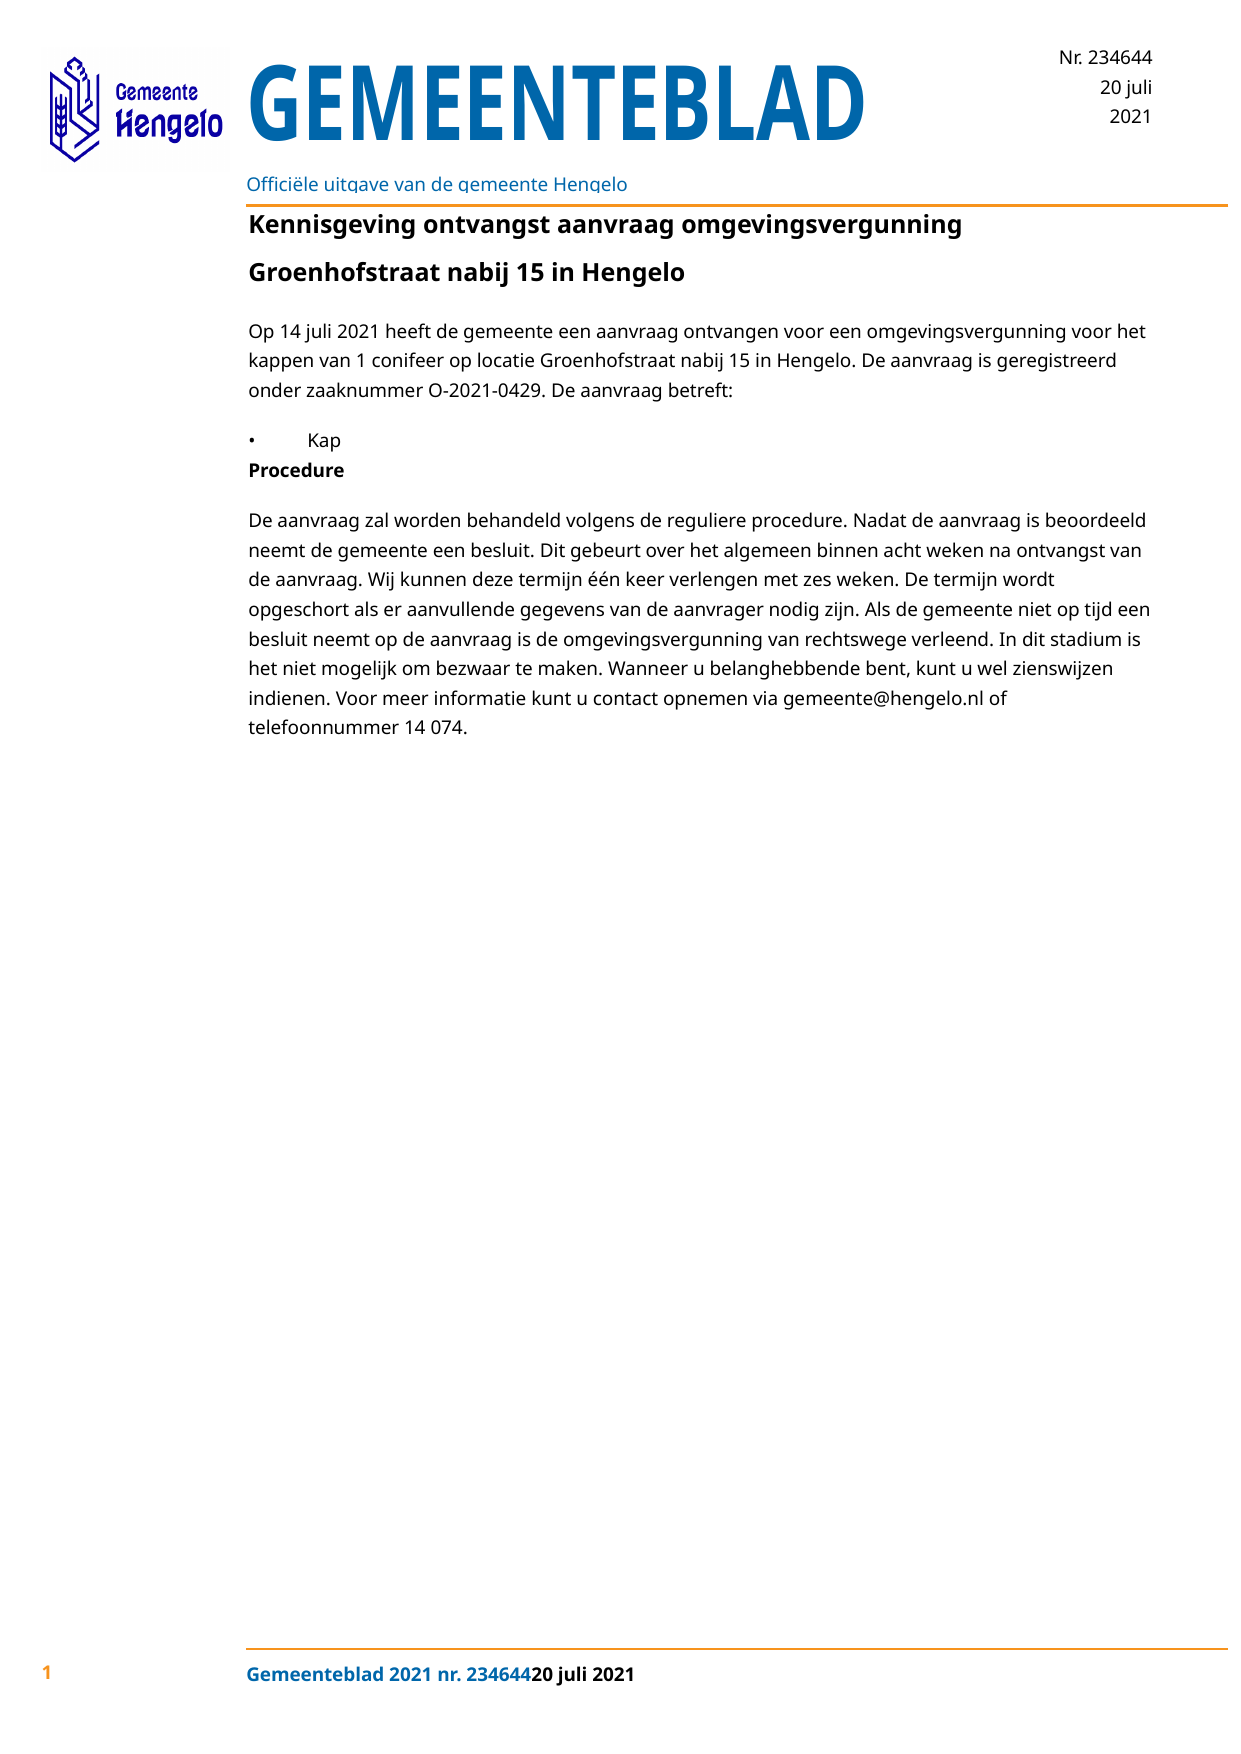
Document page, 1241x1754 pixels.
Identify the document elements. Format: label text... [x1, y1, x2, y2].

picture [41, 47, 231, 172]
text Procedure [248, 457, 1152, 483]
text Kennisgeving ontvangst aanvraag omgevingsvergunning Groenhofstraat nabij 15 in Hengelo [248, 207, 1152, 288]
text Op 14 juli 2021 heeft de gemeente een aanvraag ontvangen voor een omgevingsvergunning voor het kappen van 1 conifeer op locatie Groenhofstraat nabij 15 in Hengelo. De aanvraag is geregistreerd onder zaaknummer O-2021-0429. De aanvraag betreft: [248, 318, 1152, 403]
list Kap [248, 427, 1152, 453]
text De aanvraag zal worden behandeld volgens de reguliere procedure. Nadat de aanvraag is beoordeeld neemt de gemeente een besluit. Dit gebeurt over het algemeen binnen acht weken na ontvangst van de aanvraag. Wij kunnen deze termijn één keer verlengen met zes weken. De termijn wordt opgeschort als er aanvullende gegevens van de aanvrager nodig zijn. Als de gemeente niet op tijd een besluit neemt op de aanvraag is de omgevingsvergunning van rechtswege verleend. In dit stadium is het niet mogelijk om bezwaar te maken. Wanneer u belanghebbende bent, kunt u wel zienswijzen indienen. Voor meer informatie kunt u contact opnemen via gemeente@hengelo.nl of telefoonnummer 14 074. [248, 507, 1152, 740]
